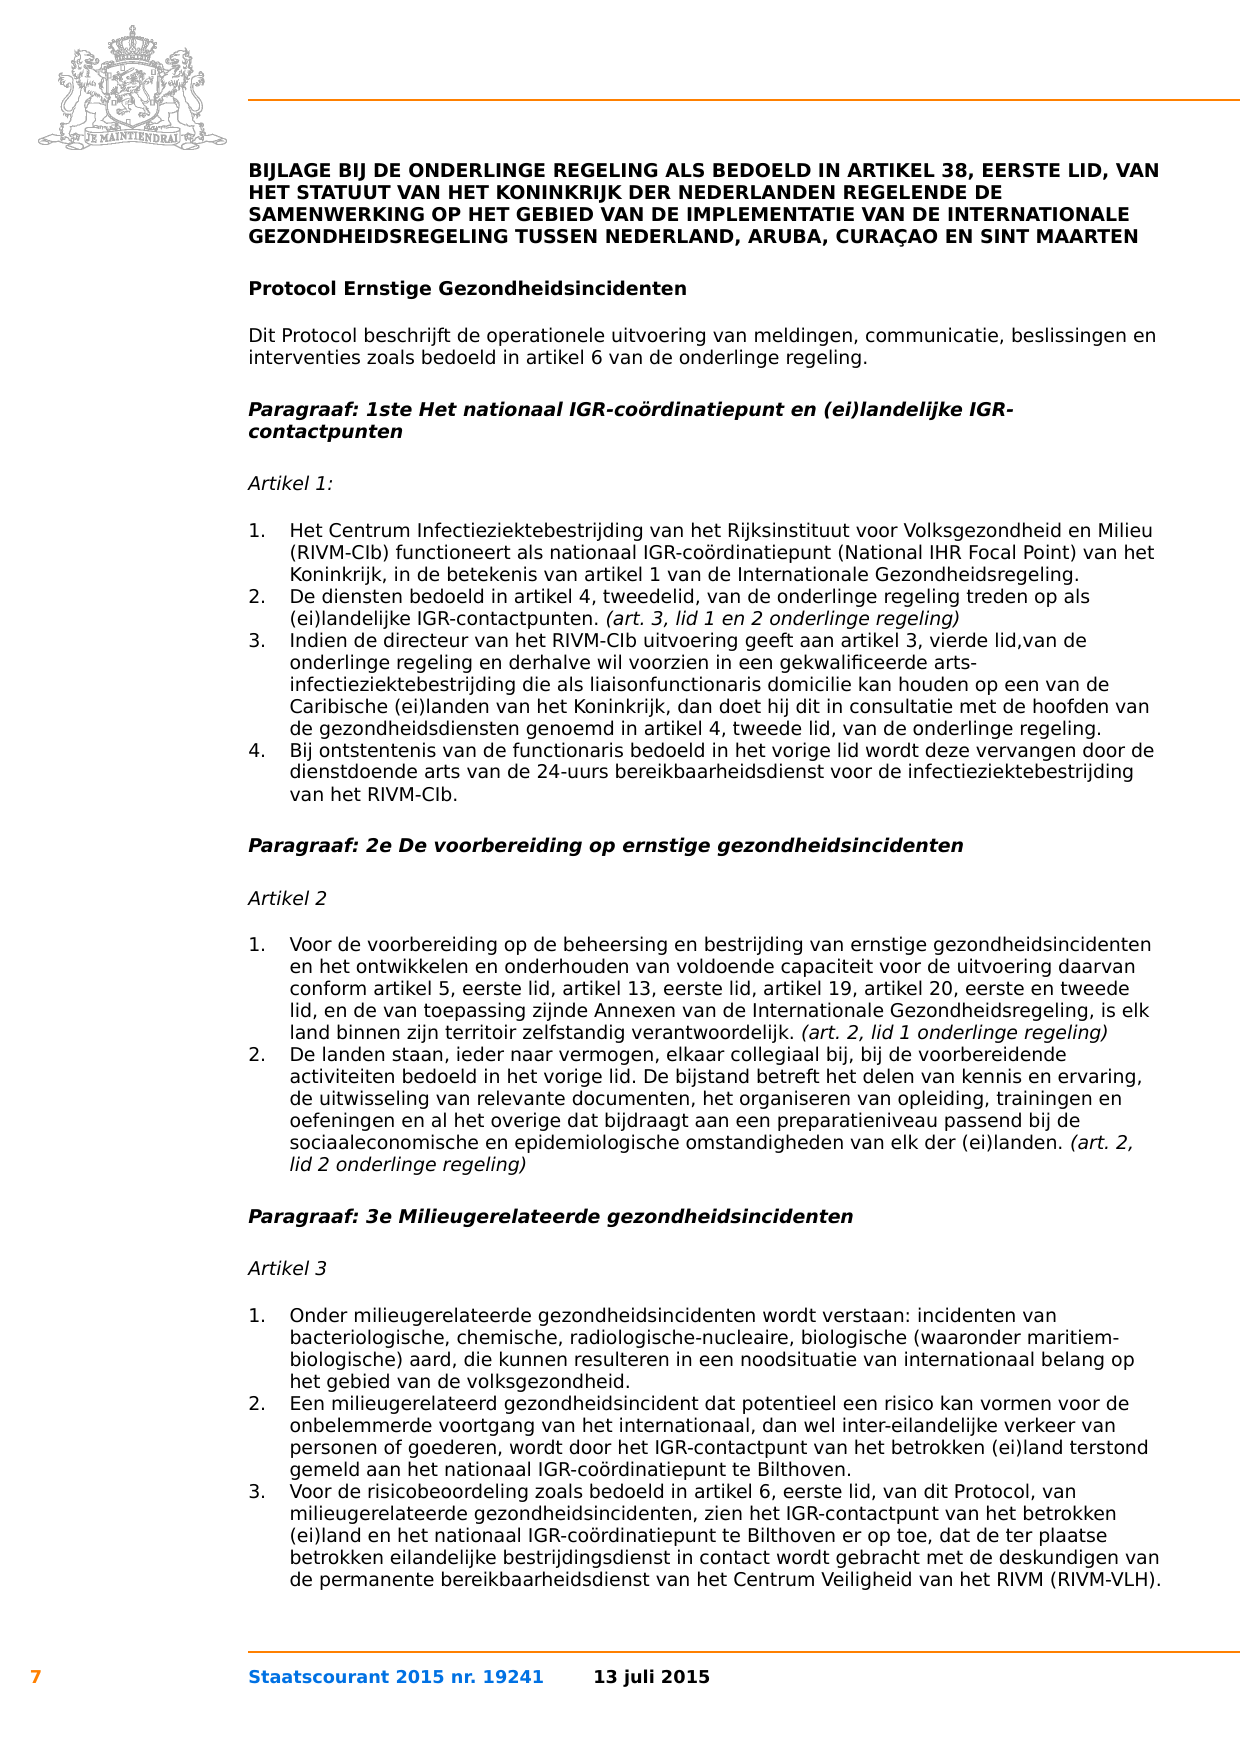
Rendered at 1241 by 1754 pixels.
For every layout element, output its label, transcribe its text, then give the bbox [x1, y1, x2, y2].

subtitle Artikel 1: [248, 473, 1163, 495]
text 1. Het Centrum Infectieziektebestrijding van het Rijksinstituut voor Volksgezondheid en Milieu (RIVM-CIb) functioneert als nationaal IGR-coördinatiepunt (National IHR Focal Point) van het Koninkrijk, in de betekenis van artikel 1 van de Internationale Gezondheidsregeling. [248, 520, 1163, 586]
text 4. Bij ontstentenis van de functionaris bedoeld in het vorige lid wordt deze vervangen door de dienstdoende arts van de 24-uurs bereikbaarheidsdienst voor de infectieziektebestrijding van het RIVM-CIb. [248, 739, 1163, 805]
subtitle Paragraaf: 1ste Het nationaal IGR-coördinatiepunt en (ei)landelijke IGR-contactpunten [248, 399, 1163, 443]
subtitle Paragraaf: 3e Milieugerelateerde gezondheidsincidenten [248, 1206, 1163, 1228]
subtitle Protocol Ernstige Gezondheidsincidenten [248, 278, 1163, 300]
text 2. Een milieugerelateerd gezondheidsincident dat potentieel een risico kan vormen voor de onbelemmerde voortgang van het internationaal, dan wel inter-eilandelijke verkeer van personen of goederen, wordt door het IGR-contactpunt van het betrokken (ei)land terstond gemeld aan het nationaal IGR-coördinatiepunt te Bilthoven. [248, 1393, 1163, 1481]
text 2. De landen staan, ieder naar vermogen, elkaar collegiaal bij, bij de voorbereidende activiteiten bedoeld in het vorige lid. De bijstand betreft het delen van kennis en ervaring, de uitwisseling van relevante documenten, het organiseren van opleiding, trainingen en oefeningen en al het overige dat bijdraagt aan een preparatieniveau passend bij de sociaaleconomische en epidemiologische omstandigheden van elk der (ei)landen. (art. 2, lid 2 onderlinge regeling) [248, 1044, 1163, 1176]
subtitle BIJLAGE BIJ DE ONDERLINGE REGELING ALS BEDOELD IN ARTIKEL 38, EERSTE LID, VAN HET STATUUT VAN HET KONINKRIJK DER NEDERLANDEN REGELENDE DE SAMENWERKING OP HET GEBIED VAN DE IMPLEMENTATIE VAN DE INTERNATIONALE GEZONDHEIDSREGELING TUSSEN NEDERLAND, ARUBA, CURAÇAO EN SINT MAARTEN [248, 160, 1163, 248]
text Dit Protocol beschrijft de operationele uitvoering van meldingen, communicatie, beslissingen en interventies zoals bedoeld in artikel 6 van de onderlinge regeling. [248, 325, 1163, 369]
text 3. Indien de directeur van het RIVM-CIb uitvoering geeft aan artikel 3, vierde lid,van de onderlinge regeling en derhalve wil voorzien in een gekwalificeerde arts-infectieziektebestrijding die als liaisonfunctionaris domicilie kan houden op een van de Caribische (ei)landen van het Koninkrijk, dan doet hij dit in consultatie met de hoofden van de gezondheidsdiensten genoemd in artikel 4, tweede lid, van de onderlinge regeling. [248, 629, 1163, 739]
text 3. Voor de risicobeoordeling zoals bedoeld in artikel 6, eerste lid, van dit Protocol, van milieugerelateerde gezondheidsincidenten, zien het IGR-contactpunt van het betrokken (ei)land en het nationaal IGR-coördinatiepunt te Bilthoven er op toe, dat de ter plaatse betrokken eilandelijke bestrijdingsdienst in contact wordt gebracht met de deskundigen van de permanente bereikbaarheidsdienst van het Centrum Veiligheid van het RIVM (RIVM-VLH). [248, 1481, 1163, 1591]
subtitle Artikel 3 [248, 1258, 1163, 1280]
text 1. Onder milieugerelateerde gezondheidsincidenten wordt verstaan: incidenten van bacteriologische, chemische, radiologische-nucleaire, biologische (waaronder maritiem-biologische) aard, die kunnen resulteren in een noodsituatie van internationaal belang op het gebied van de volksgezondheid. [248, 1305, 1163, 1393]
picture [38, 25, 227, 150]
text 2. De diensten bedoeld in artikel 4, tweedelid, van de onderlinge regeling treden op als (ei)landelijke IGR-contactpunten. (art. 3, lid 1 en 2 onderlinge regeling) [248, 586, 1163, 629]
text 1. Voor de voorbereiding op de beheersing en bestrijding van ernstige gezondheidsincidenten en het ontwikkelen en onderhouden van voldoende capaciteit voor de uitvoering daarvan conform artikel 5, eerste lid, artikel 13, eerste lid, artikel 19, artikel 20, eerste en tweede lid, en de van toepassing zijnde Annexen van de Internationale Gezondheidsregeling, is elk land binnen zijn territoir zelfstandig verantwoordelijk. (art. 2, lid 1 onderlinge regeling) [248, 934, 1163, 1044]
subtitle Artikel 2 [248, 887, 1163, 909]
subtitle Paragraaf: 2e De voorbereiding op ernstige gezondheidsincidenten [248, 835, 1163, 857]
